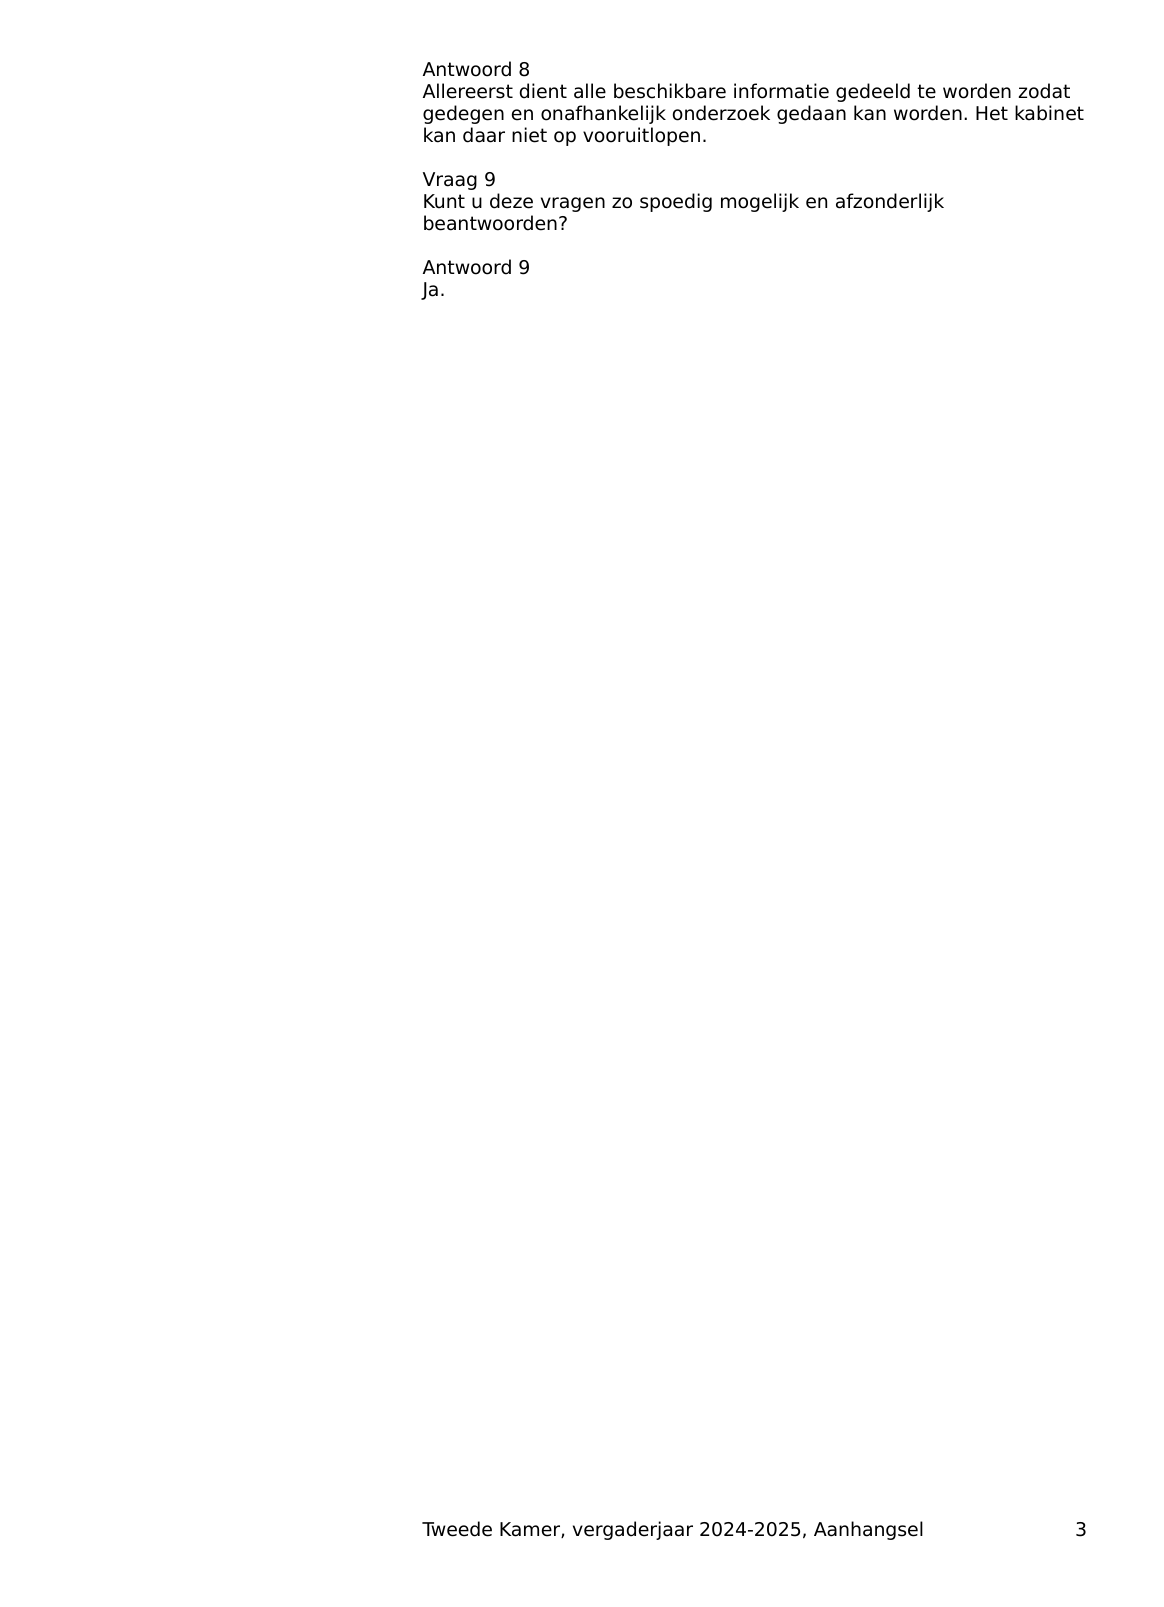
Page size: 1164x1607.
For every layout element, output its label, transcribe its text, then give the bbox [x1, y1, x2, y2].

text Antwoord 8 [422, 59, 1087, 81]
text Vraag 9 [422, 169, 1087, 191]
text Allereerst dient alle beschikbare informatie gedeeld te worden zodat gedegen en onafhankelijk onderzoek gedaan kan worden. Het kabinet kan daar niet op vooruitlopen. [422, 81, 1087, 147]
text Kunt u deze vragen zo spoedig mogelijk en afzonderlijk beantwoorden? [422, 191, 1087, 235]
text Ja. [422, 279, 1087, 301]
text Antwoord 9 [422, 257, 1087, 279]
